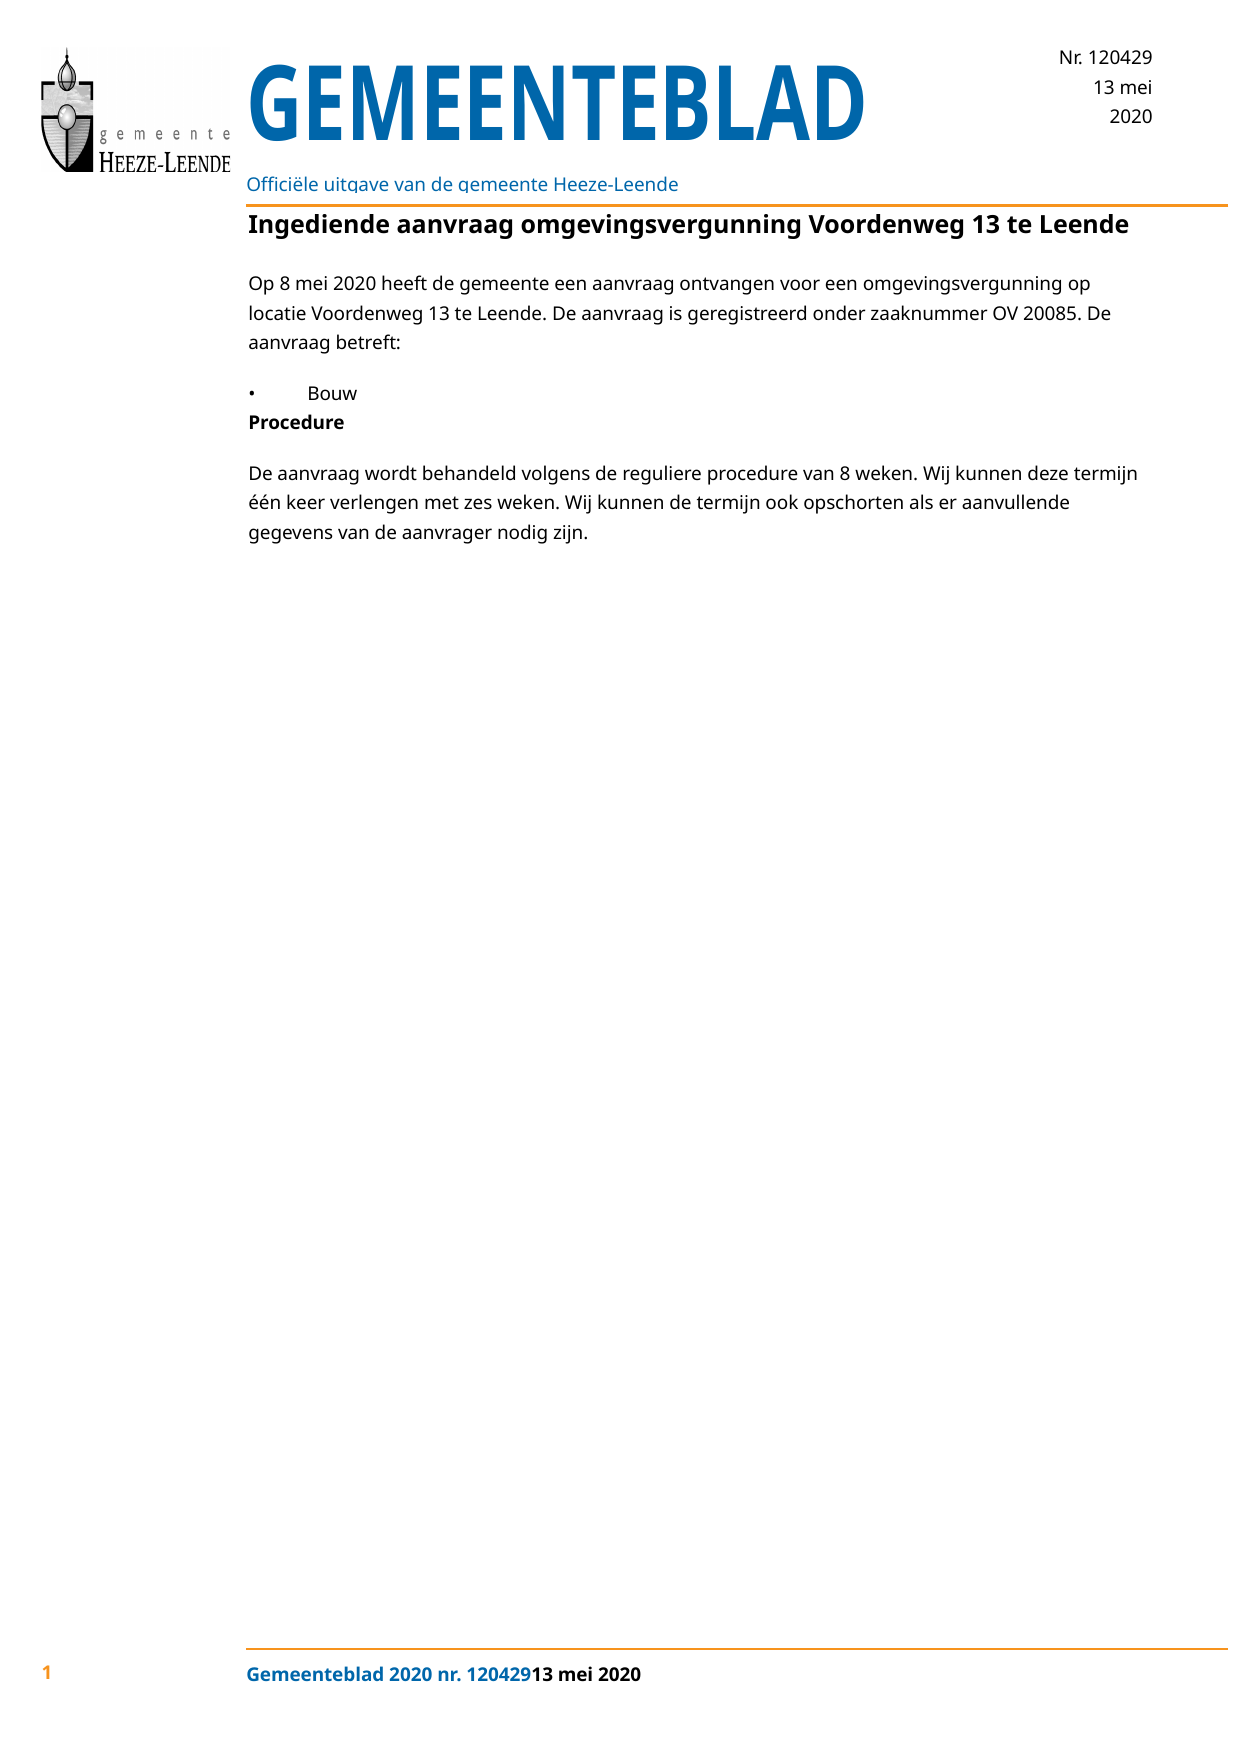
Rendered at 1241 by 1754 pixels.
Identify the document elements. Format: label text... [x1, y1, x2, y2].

text Op 8 mei 2020 heeft de gemeente een aanvraag ontvangen voor een omgevingsvergunning op locatie Voordenweg 13 te Leende. De aanvraag is geregistreerd onder zaaknummer OV 20085. De aanvraag betreft: [248, 270, 1152, 355]
text Procedure [248, 409, 1152, 435]
text De aanvraag wordt behandeld volgens de reguliere procedure van 8 weken. Wij kunnen deze termijn één keer verlengen met zes weken. Wij kunnen de termijn ook opschorten als er aanvullende gegevens van de aanvrager nodig zijn. [248, 460, 1152, 545]
picture [41, 47, 231, 172]
list Bouw [248, 380, 1152, 406]
text Ingediende aanvraag omgevingsvergunning Voordenweg 13 te Leende [248, 207, 1152, 241]
